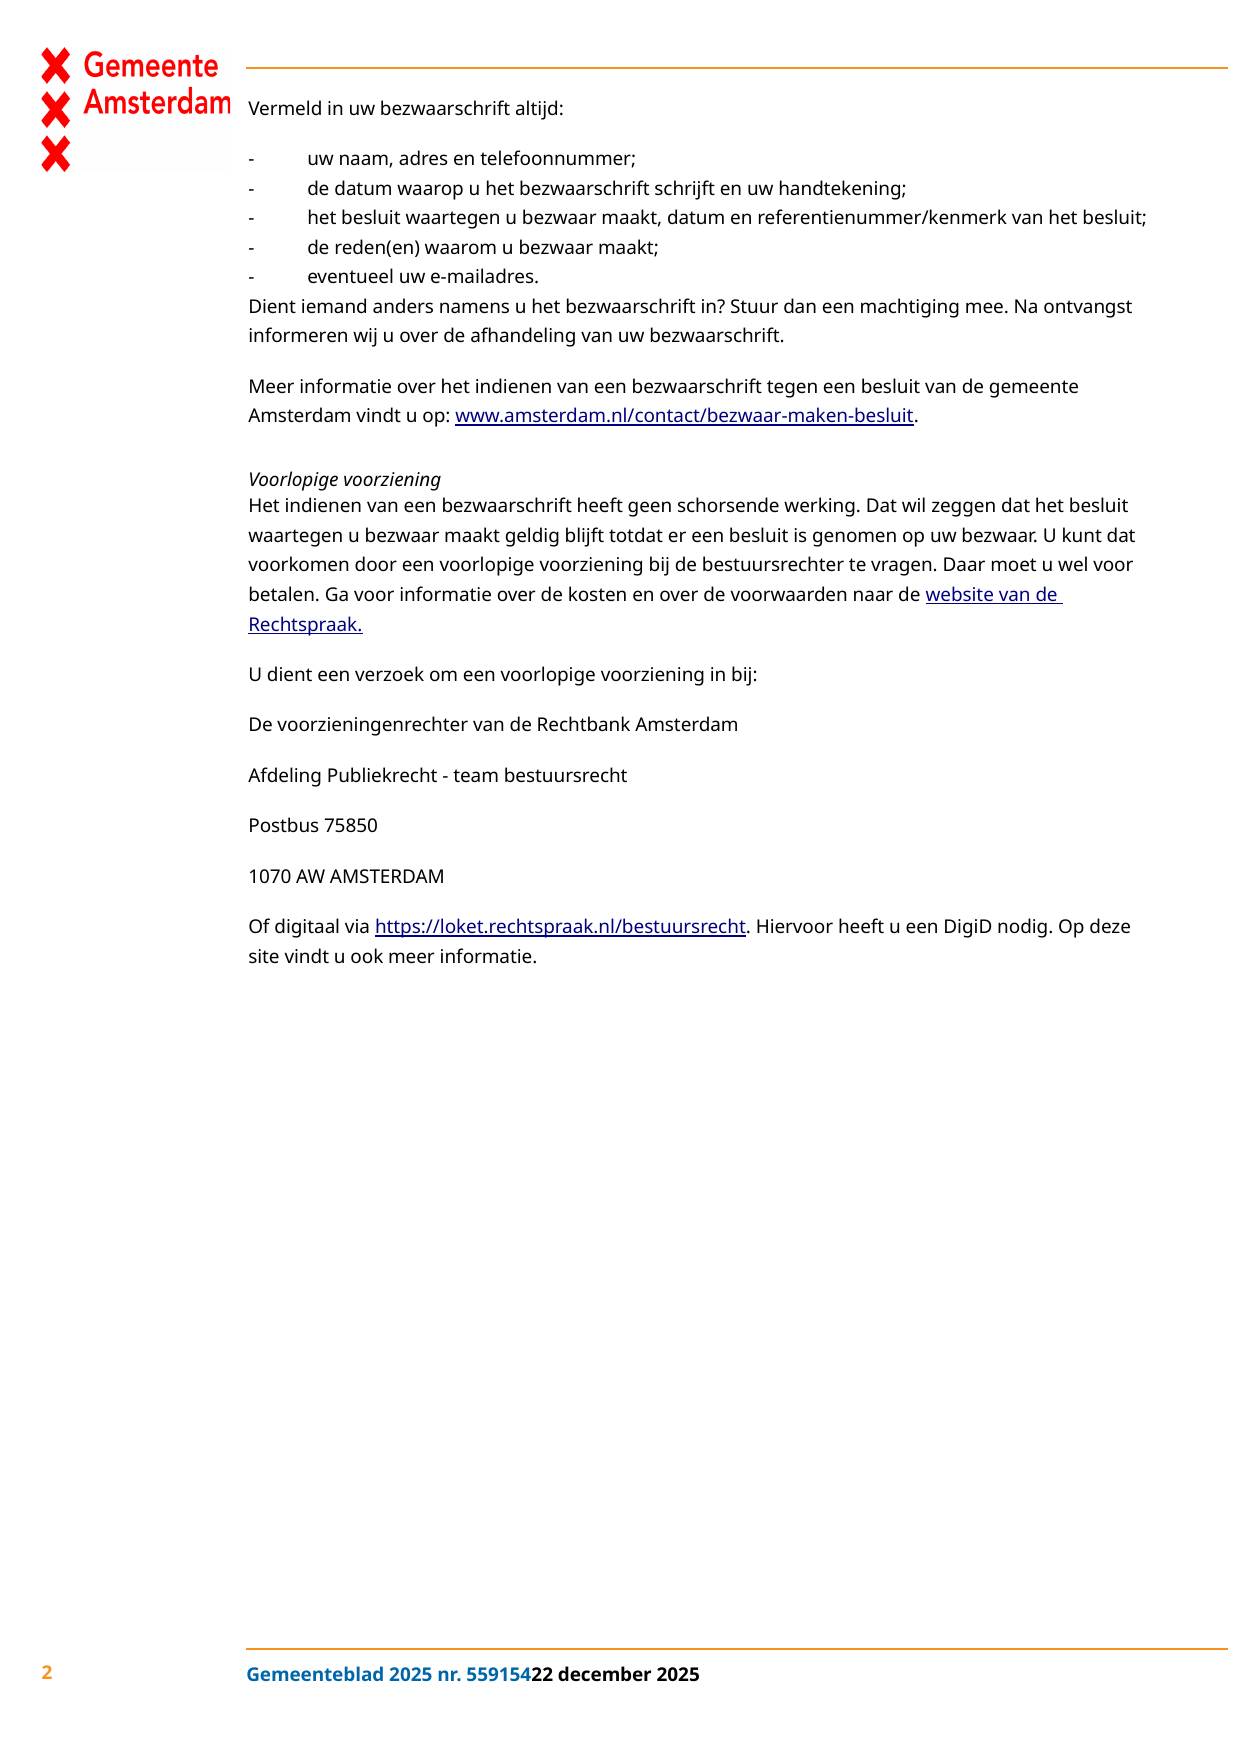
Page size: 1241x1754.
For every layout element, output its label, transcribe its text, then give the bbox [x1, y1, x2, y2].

text Postbus 75850 [248, 812, 1152, 838]
list eventueel uw e-mailadres. [248, 263, 1152, 289]
picture [41, 47, 231, 172]
text Dient iemand anders namens u het bezwaarschrift in? Stuur dan een machtiging mee. Na ontvangst informeren wij u over de afhandeling van uw bezwaarschrift. [248, 293, 1152, 348]
text Vermeld in uw bezwaarschrift altijd: [248, 95, 1152, 121]
list uw naam, adres en telefoonnummer; [248, 145, 1152, 171]
text U dient een verzoek om een voorlopige voorziening in bij: [248, 661, 1152, 687]
text 1070 AW AMSTERDAM [248, 863, 1152, 888]
list de reden(en) waarom u bezwaar maakt; [248, 234, 1152, 260]
text Afdeling Publiekrecht - team bestuursrecht [248, 762, 1152, 788]
list de datum waarop u het bezwaarschrift schrijft en uw handtekening; [248, 175, 1152, 201]
text Het indienen van een bezwaarschrift heeft geen schorsende werking. Dat wil zeggen dat het besluit waartegen u bezwaar maakt geldig blijft totdat er een besluit is genomen op uw bezwaar. U kunt dat voorkomen door een voorlopige voorziening bij de bestuursrechter te vragen. Daar moet u wel voor betalen. Ga voor informatie over de kosten en over de voorwaarden naar de website van de Rechtspraak. [248, 492, 1152, 636]
text Voorlopige voorziening [248, 467, 1152, 492]
list het besluit waartegen u bezwaar maakt, datum en referentienummer/kenmerk van het besluit; [248, 204, 1152, 230]
text Meer informatie over het indienen van een bezwaarschrift tegen een besluit van de gemeente Amsterdam vindt u op: www.amsterdam.nl/contact/bezwaar-maken-besluit. [248, 373, 1152, 428]
text Of digitaal via https://loket.rechtspraak.nl/bestuursrecht. Hiervoor heeft u een DigiD nodig. Op deze site vindt u ook meer informatie. [248, 913, 1152, 968]
text De voorzieningenrechter van de Rechtbank Amsterdam [248, 712, 1152, 737]
